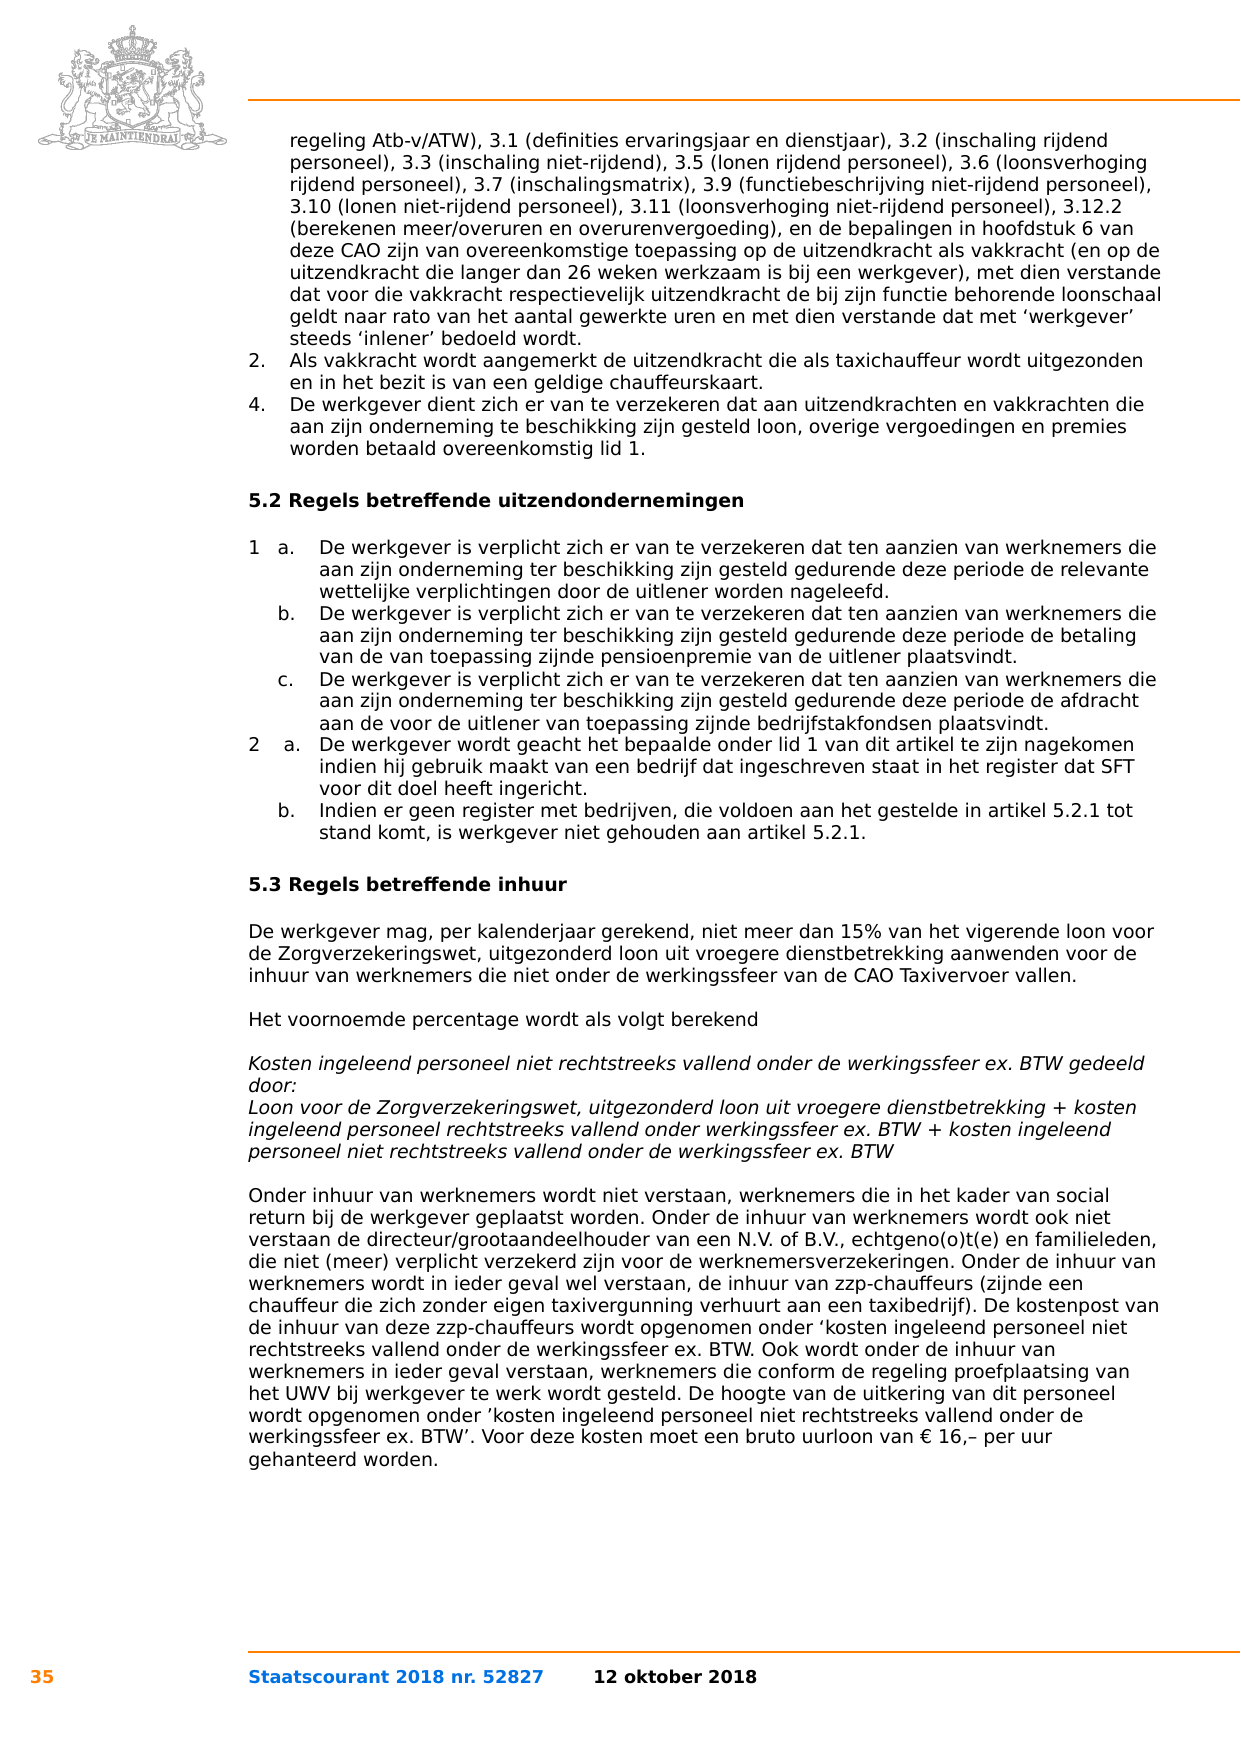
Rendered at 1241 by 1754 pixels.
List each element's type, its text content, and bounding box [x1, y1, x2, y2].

text c. De werkgever is verplicht zich er van te verzekeren dat ten aanzien van werknemers die aan zijn onderneming ter beschikking zijn gesteld gedurende deze periode de afdracht aan de voor de uitlener van toepassing zijnde bedrijfstakfondsen plaatsvindt. [277, 668, 1163, 734]
text b. De werkgever is verplicht zich er van te verzekeren dat ten aanzien van werknemers die aan zijn onderneming ter beschikking zijn gesteld gedurende deze periode de betaling van de van toepassing zijnde pensioenpremie van de uitlener plaatsvindt. [277, 602, 1163, 668]
subtitle 5.3 Regels betreffende inhuur [248, 874, 1163, 896]
text 4. De werkgever dient zich er van te verzekeren dat aan uitzendkrachten en vakkrachten die aan zijn onderneming te beschikking zijn gesteld loon, overige vergoedingen en premies worden betaald overeenkomstig lid 1. [248, 394, 1163, 459]
text Het voornoemde percentage wordt als volgt berekend [248, 1009, 1163, 1031]
text regeling Atb-v/ATW), 3.1 (definities ervaringsjaar en dienstjaar), 3.2 (inschaling rijdend personeel), 3.3 (inschaling niet-rijdend), 3.5 (lonen rijdend personeel), 3.6 (loonsverhoging rijdend personeel), 3.7 (inschalingsmatrix), 3.9 (functiebeschrijving niet-rijdend personeel), 3.10 (lonen niet-rijdend personeel), 3.11 (loonsverhoging niet-rijdend personeel), 3.12.2 (berekenen meer/overuren en overurenvergoeding), en de bepalingen in hoofdstuk 6 van deze CAO zijn van overeenkomstige toepassing op de uitzendkracht als vakkracht (en op de uitzendkracht die langer dan 26 weken werkzaam is bij een werkgever), met dien verstande dat voor die vakkracht respectievelijk uitzendkracht de bij zijn functie behorende loonschaal geldt naar rato van het aantal gewerkte uren en met dien verstande dat met ‘werkgever’ steeds ‘inlener’ bedoeld wordt. [248, 130, 1163, 350]
text Loon voor de Zorgverzekeringswet, uitgezonderd loon uit vroegere dienstbetrekking + kosten ingeleend personeel rechtstreeks vallend onder werkingssfeer ex. BTW + kosten ingeleend personeel niet rechtstreeks vallend onder de werkingssfeer ex. BTW [248, 1097, 1163, 1163]
text Kosten ingeleend personeel niet rechtstreeks vallend onder de werkingssfeer ex. BTW gedeeld door: [248, 1053, 1163, 1097]
text De werkgever mag, per kalenderjaar gerekend, niet meer dan 15% van het vigerende loon voor de Zorgverzekeringswet, uitgezonderd loon uit vroegere dienstbetrekking aanwenden voor de inhuur van werknemers die niet onder de werkingssfeer van de CAO Taxivervoer vallen. [248, 921, 1163, 987]
text b. Indien er geen register met bedrijven, die voldoen aan het gestelde in artikel 5.2.1 tot stand komt, is werkgever niet gehouden aan artikel 5.2.1. [277, 800, 1163, 844]
text 2. Als vakkracht wordt aangemerkt de uitzendkracht die als taxichauffeur wordt uitgezonden en in het bezit is van een geldige chauffeurskaart. [248, 350, 1163, 394]
subtitle 5.2 Regels betreffende uitzendondernemingen [248, 489, 1163, 512]
picture [38, 25, 227, 150]
text Onder inhuur van werknemers wordt niet verstaan, werknemers die in het kader van social return bij de werkgever geplaatst worden. Onder de inhuur van werknemers wordt ook niet verstaan de directeur/grootaandeelhouder van een N.V. of B.V., echtgeno(o)t(e) en familieleden, die niet (meer) verplicht verzekerd zijn voor de werknemersverzekeringen. Onder de inhuur van werknemers wordt in ieder geval wel verstaan, de inhuur van zzp-chauffeurs (zijnde een chauffeur die zich zonder eigen taxivergunning verhuurt aan een taxibedrijf). De kostenpost van de inhuur van deze zzp-chauffeurs wordt opgenomen onder ‘kosten ingeleend personeel niet rechtstreeks vallend onder de werkingssfeer ex. BTW. Ook wordt onder de inhuur van werknemers in ieder geval verstaan, werknemers die conform de regeling proefplaatsing van het UWV bij werkgever te werk wordt gesteld. De hoogte van de uitkering van dit personeel wordt opgenomen onder ’kosten ingeleend personeel niet rechtstreeks vallend onder de werkingssfeer ex. BTW’. Voor deze kosten moet een bruto uurloon van € 16,– per uur gehanteerd worden. [248, 1185, 1163, 1470]
text 2 a. De werkgever wordt geacht het bepaalde onder lid 1 van dit artikel te zijn nagekomen indien hij gebruik maakt van een bedrijf dat ingeschreven staat in het register dat SFT voor dit doel heeft ingericht. [248, 734, 1163, 800]
text 1 a. De werkgever is verplicht zich er van te verzekeren dat ten aanzien van werknemers die aan zijn onderneming ter beschikking zijn gesteld gedurende deze periode de relevante wettelijke verplichtingen door de uitlener worden nageleefd. [248, 537, 1163, 602]
